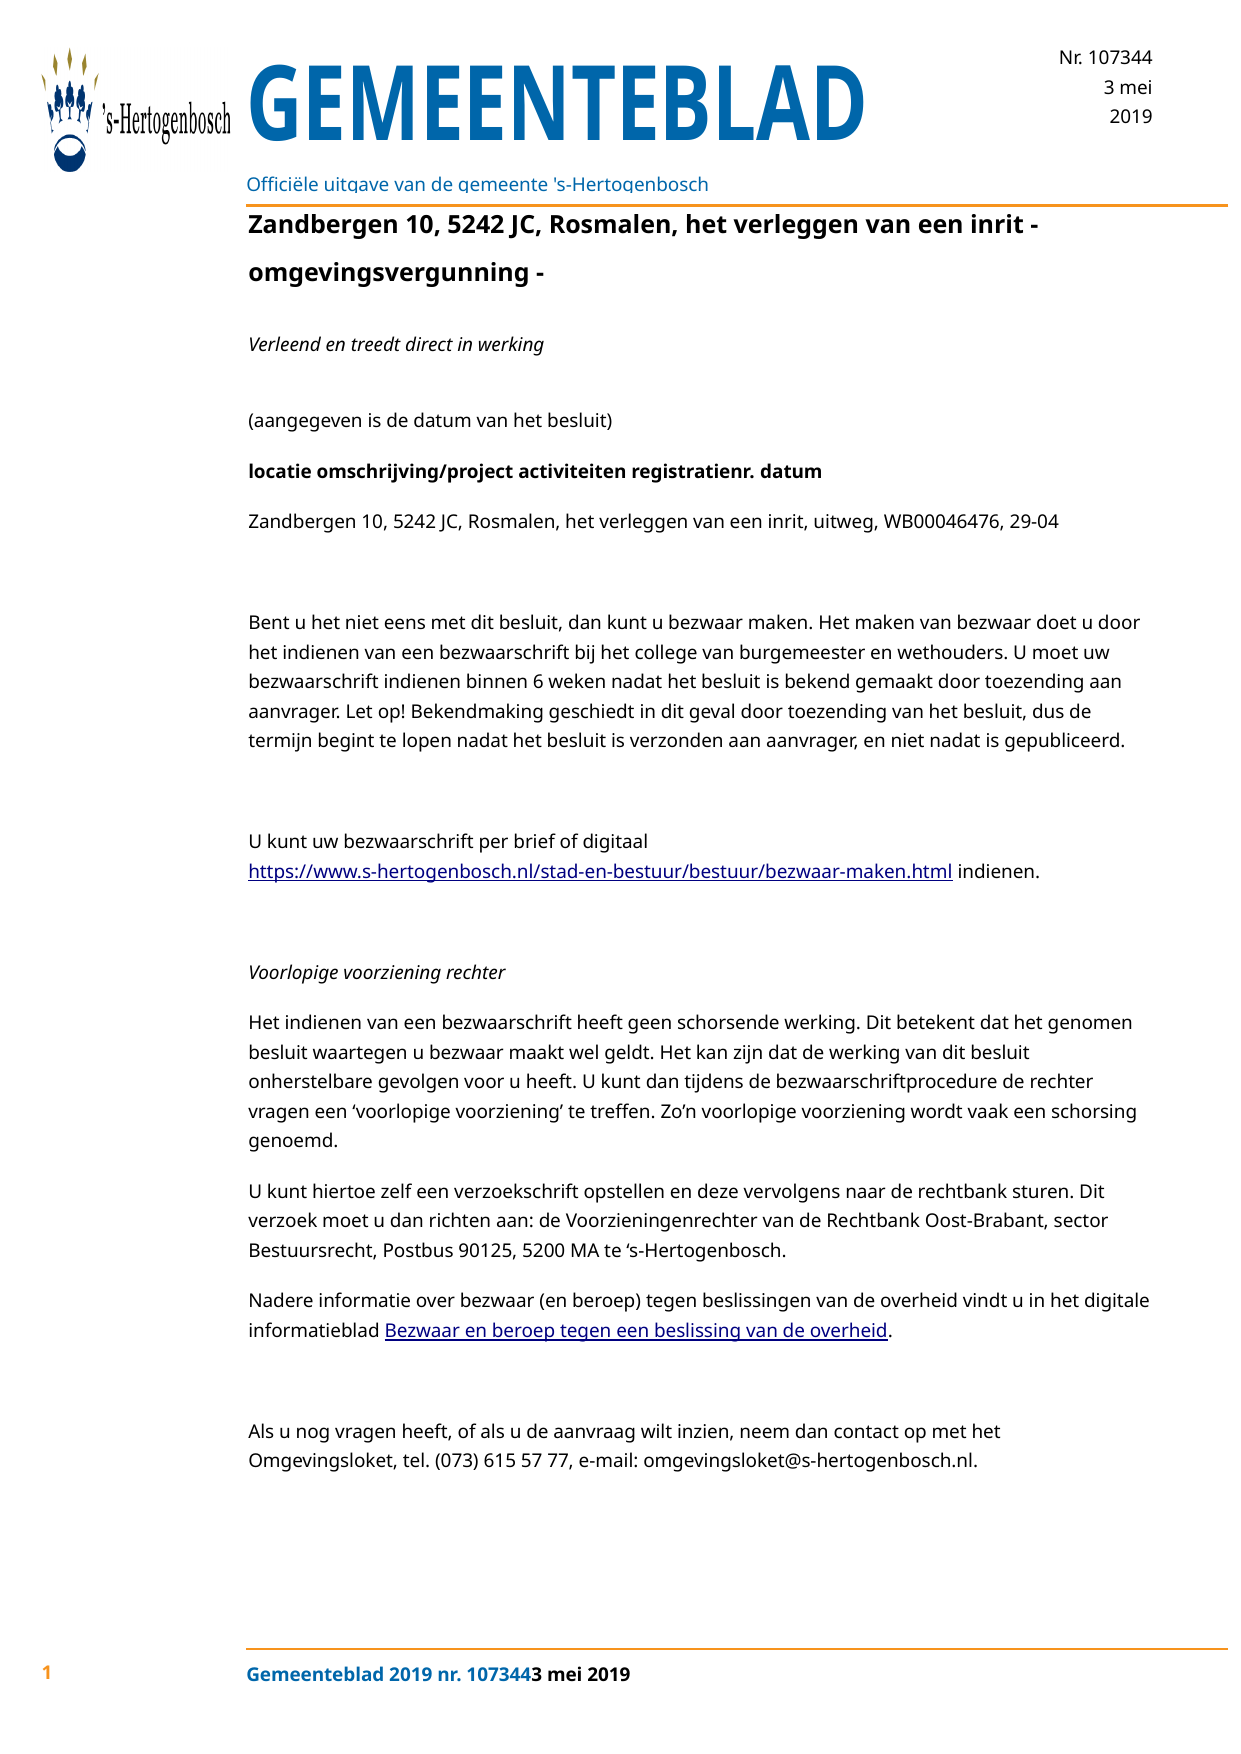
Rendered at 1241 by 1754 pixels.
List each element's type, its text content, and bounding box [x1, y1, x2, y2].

text Zandbergen 10, 5242 JC, Rosmalen, het verleggen van een inrit - omgevingsvergunning - [248, 207, 1152, 288]
text Zandbergen 10, 5242 JC, Rosmalen, het verleggen van een inrit, uitweg, WB00046476, 29-04 [248, 508, 1152, 534]
text U kunt uw bezwaarschrift per brief of digitaal https://www.s-hertogenbosch.nl/stad-en-bestuur/bestuur/bezwaar-maken.html indienen. [248, 828, 1152, 884]
text Bent u het niet eens met dit besluit, dan kunt u bezwaar maken. Het maken van bezwaar doet u door het indienen van een bezwaarschrift bij het college van burgemeester en wethouders. U moet uw bezwaarschrift indienen binnen 6 weken nadat het besluit is bekend gemaakt door toezending aan aanvrager. Let op! Bekendmaking geschiedt in dit geval door toezending van het besluit, dus de termijn begint te lopen nadat het besluit is verzonden aan aanvrager, en niet nadat is gepubliceerd. [248, 609, 1152, 753]
text Voorlopige voorziening rechter [248, 959, 1152, 984]
text locatie omschrijving/project activiteiten registratienr. datum [248, 458, 1152, 484]
text Nadere informatie over bezwaar (en beroep) tegen beslissingen van de overheid vindt u in het digitale informatieblad Bezwaar en beroep tegen een beslissing van de overheid. [248, 1288, 1152, 1343]
text U kunt hiertoe zelf een verzoekschrift opstellen en deze vervolgens naar de rechtbank sturen. Dit verzoek moet u dan richten aan: de Voorzieningenrechter van de Rechtbank Oost-Brabant, sector Bestuursrecht, Postbus 90125, 5200 MA te ‘s-Hertogenbosch. [248, 1178, 1152, 1263]
text Het indienen van een bezwaarschrift heeft geen schorsende werking. Dit betekent dat het genomen besluit waartegen u bezwaar maakt wel geldt. Het kan zijn dat de werking van dit besluit onherstelbare gevolgen voor u heeft. U kunt dan tijdens de bezwaarschriftprocedure de rechter vragen een ‘voorlopige voorziening’ te treffen. Zo’n voorlopige voorziening wordt vaak een schorsing genoemd. [248, 1009, 1152, 1153]
text Verleend en treedt direct in werking [248, 331, 1152, 357]
text (aangegeven is de datum van het besluit) [248, 408, 1152, 433]
picture [41, 47, 231, 172]
text Als u nog vragen heeft, of als u de aanvraag wilt inzien, neem dan contact op met het Omgevingsloket, tel. (073) 615 57 77, e-mail: omgevingsloket@s-hertogenbosch.nl. [248, 1418, 1152, 1473]
